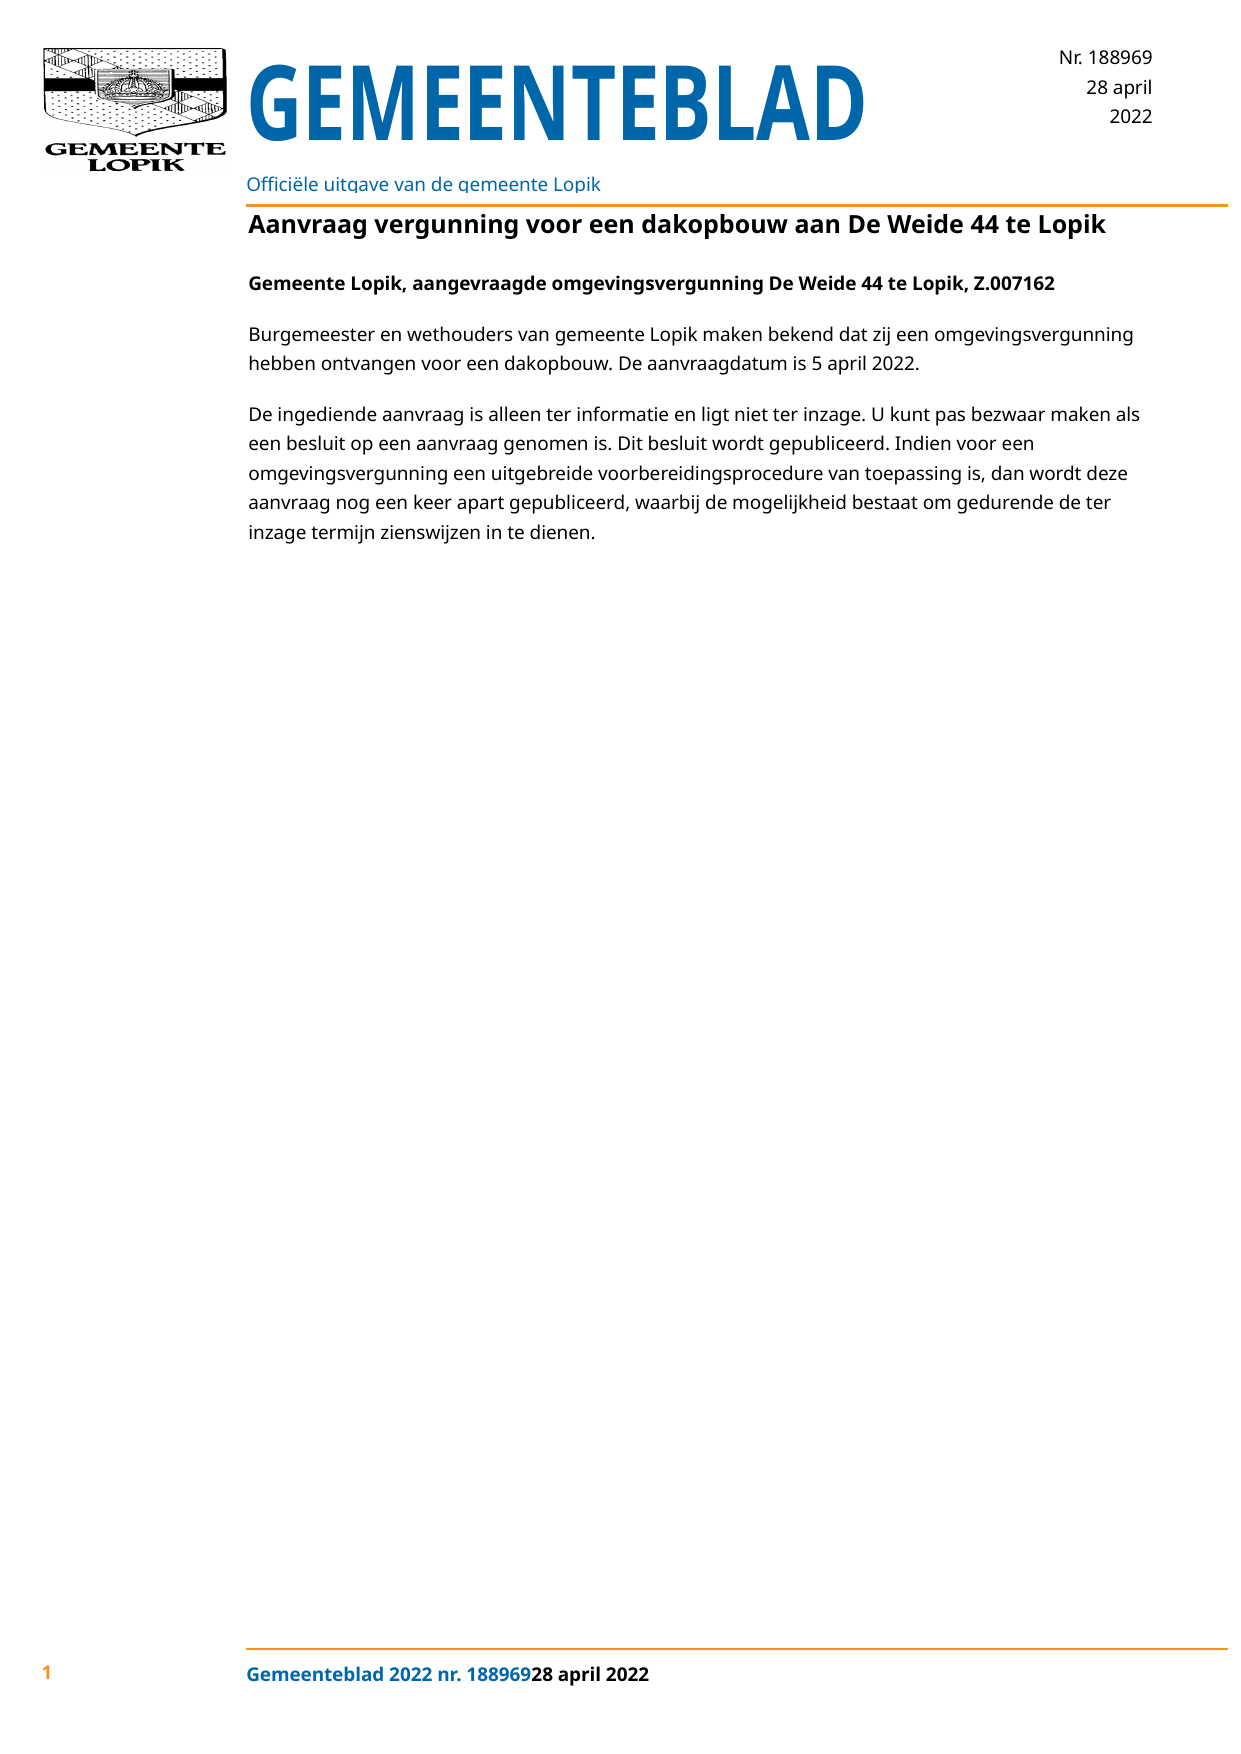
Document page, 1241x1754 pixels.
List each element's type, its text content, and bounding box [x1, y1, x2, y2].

text Gemeente Lopik, aangevraagde omgevingsvergunning De Weide 44 te Lopik, Z.007162 [248, 270, 1152, 296]
text Burgemeester en wethouders van gemeente Lopik maken bekend dat zij een omgevingsvergunning hebben ontvangen voor een dakopbouw. De aanvraagdatum is 5 april 2022. [248, 321, 1152, 376]
text De ingediende aanvraag is alleen ter informatie en ligt niet ter inzage. U kunt pas bezwaar maken als een besluit op een aanvraag genomen is. Dit besluit wordt gepubliceerd. Indien voor een omgevingsvergunning een uitgebreide voorbereidingsprocedure van toepassing is, dan wordt deze aanvraag nog een keer apart gepubliceerd, waarbij de mogelijkheid bestaat om gedurende de ter inzage termijn zienswijzen in te dienen. [248, 401, 1152, 545]
picture [41, 47, 231, 172]
text Aanvraag vergunning voor een dakopbouw aan De Weide 44 te Lopik [248, 207, 1152, 241]
